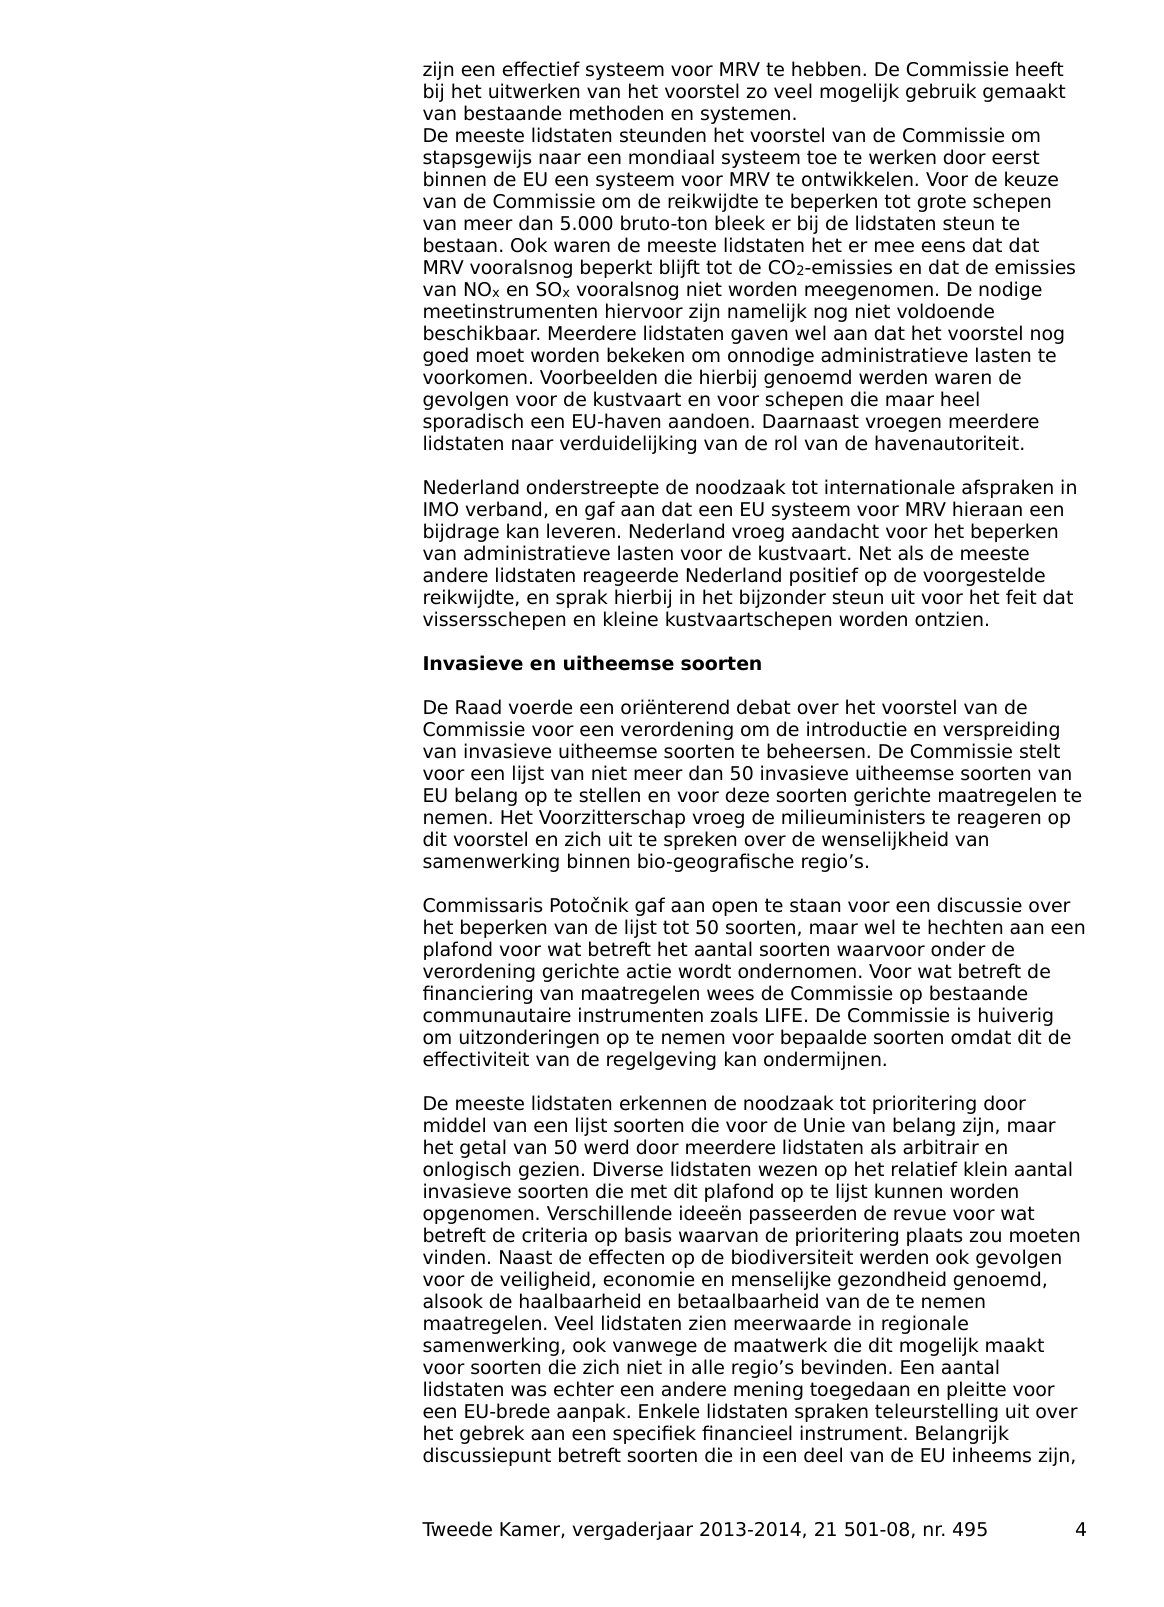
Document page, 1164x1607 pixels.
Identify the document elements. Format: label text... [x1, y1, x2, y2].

text Commissaris Potočnik gaf aan open te staan voor een discussie over het beperken van de lijst tot 50 soorten, maar wel te hechten aan een plafond voor wat betreft het aantal soorten waarvoor onder de verordening gerichte actie wordt ondernomen. Voor wat betreft de financiering van maatregelen wees de Commissie op bestaande communautaire instrumenten zoals LIFE. De Commissie is huiverig om uitzonderingen op te nemen voor bepaalde soorten omdat dit de effectiviteit van de regelgeving kan ondermijnen. [422, 895, 1087, 1071]
subtitle Invasieve en uitheemse soorten [422, 653, 1087, 675]
text De meeste lidstaten steunden het voorstel van de Commissie om stapsgewijs naar een mondiaal systeem toe te werken door eerst binnen de EU een systeem voor MRV te ontwikkelen. Voor de keuze van de Commissie om de reikwijdte te beperken tot grote schepen van meer dan 5.000 bruto-ton bleek er bij de lidstaten steun te bestaan. Ook waren de meeste lidstaten het er mee eens dat dat MRV vooralsnog beperkt blijft tot de CO2-emissies en dat de emissies van NOx en SOx vooralsnog niet worden meegenomen. De nodige meetinstrumenten hiervoor zijn namelijk nog niet voldoende beschikbaar. Meerdere lidstaten gaven wel aan dat het voorstel nog goed moet worden bekeken om onnodige administratieve lasten te voorkomen. Voorbeelden die hierbij genoemd werden waren de gevolgen voor de kustvaart en voor schepen die maar heel sporadisch een EU-haven aandoen. Daarnaast vroegen meerdere lidstaten naar verduidelijking van de rol van de havenautoriteit. [422, 125, 1087, 455]
text zijn een effectief systeem voor MRV te hebben. De Commissie heeft bij het uitwerken van het voorstel zo veel mogelijk gebruik gemaakt van bestaande methoden en systemen. [422, 59, 1087, 125]
text Nederland onderstreepte de noodzaak tot internationale afspraken in IMO verband, en gaf aan dat een EU systeem voor MRV hieraan een bijdrage kan leveren. Nederland vroeg aandacht voor het beperken van administratieve lasten voor de kustvaart. Net als de meeste andere lidstaten reageerde Nederland positief op de voorgestelde reikwijdte, en sprak hierbij in het bijzonder steun uit voor het feit dat vissersschepen en kleine kustvaartschepen worden ontzien. [422, 477, 1087, 631]
text De meeste lidstaten erkennen de noodzaak tot prioritering door middel van een lijst soorten die voor de Unie van belang zijn, maar het getal van 50 werd door meerdere lidstaten als arbitrair en onlogisch gezien. Diverse lidstaten wezen op het relatief klein aantal invasieve soorten die met dit plafond op te lijst kunnen worden opgenomen. Verschillende ideeën passeerden de revue voor wat betreft de criteria op basis waarvan de prioritering plaats zou moeten vinden. Naast de effecten op de biodiversiteit werden ook gevolgen voor de veiligheid, economie en menselijke gezondheid genoemd, alsook de haalbaarheid en betaalbaarheid van de te nemen maatregelen. Veel lidstaten zien meerwaarde in regionale samenwerking, ook vanwege de maatwerk die dit mogelijk maakt voor soorten die zich niet in alle regio’s bevinden. Een aantal lidstaten was echter een andere mening toegedaan en pleitte voor een EU-brede aanpak. Enkele lidstaten spraken teleurstelling uit over het gebrek aan een specifiek financieel instrument. Belangrijk discussiepunt betreft soorten die in een deel van de EU inheems zijn, [422, 1093, 1087, 1467]
text De Raad voerde een oriënterend debat over het voorstel van de Commissie voor een verordening om de introductie en verspreiding van invasieve uitheemse soorten te beheersen. De Commissie stelt voor een lijst van niet meer dan 50 invasieve uitheemse soorten van EU belang op te stellen en voor deze soorten gerichte maatregelen te nemen. Het Voorzitterschap vroeg de milieuministers te reageren op dit voorstel en zich uit te spreken over de wenselijkheid van samenwerking binnen bio-geografische regio’s. [422, 697, 1087, 873]
